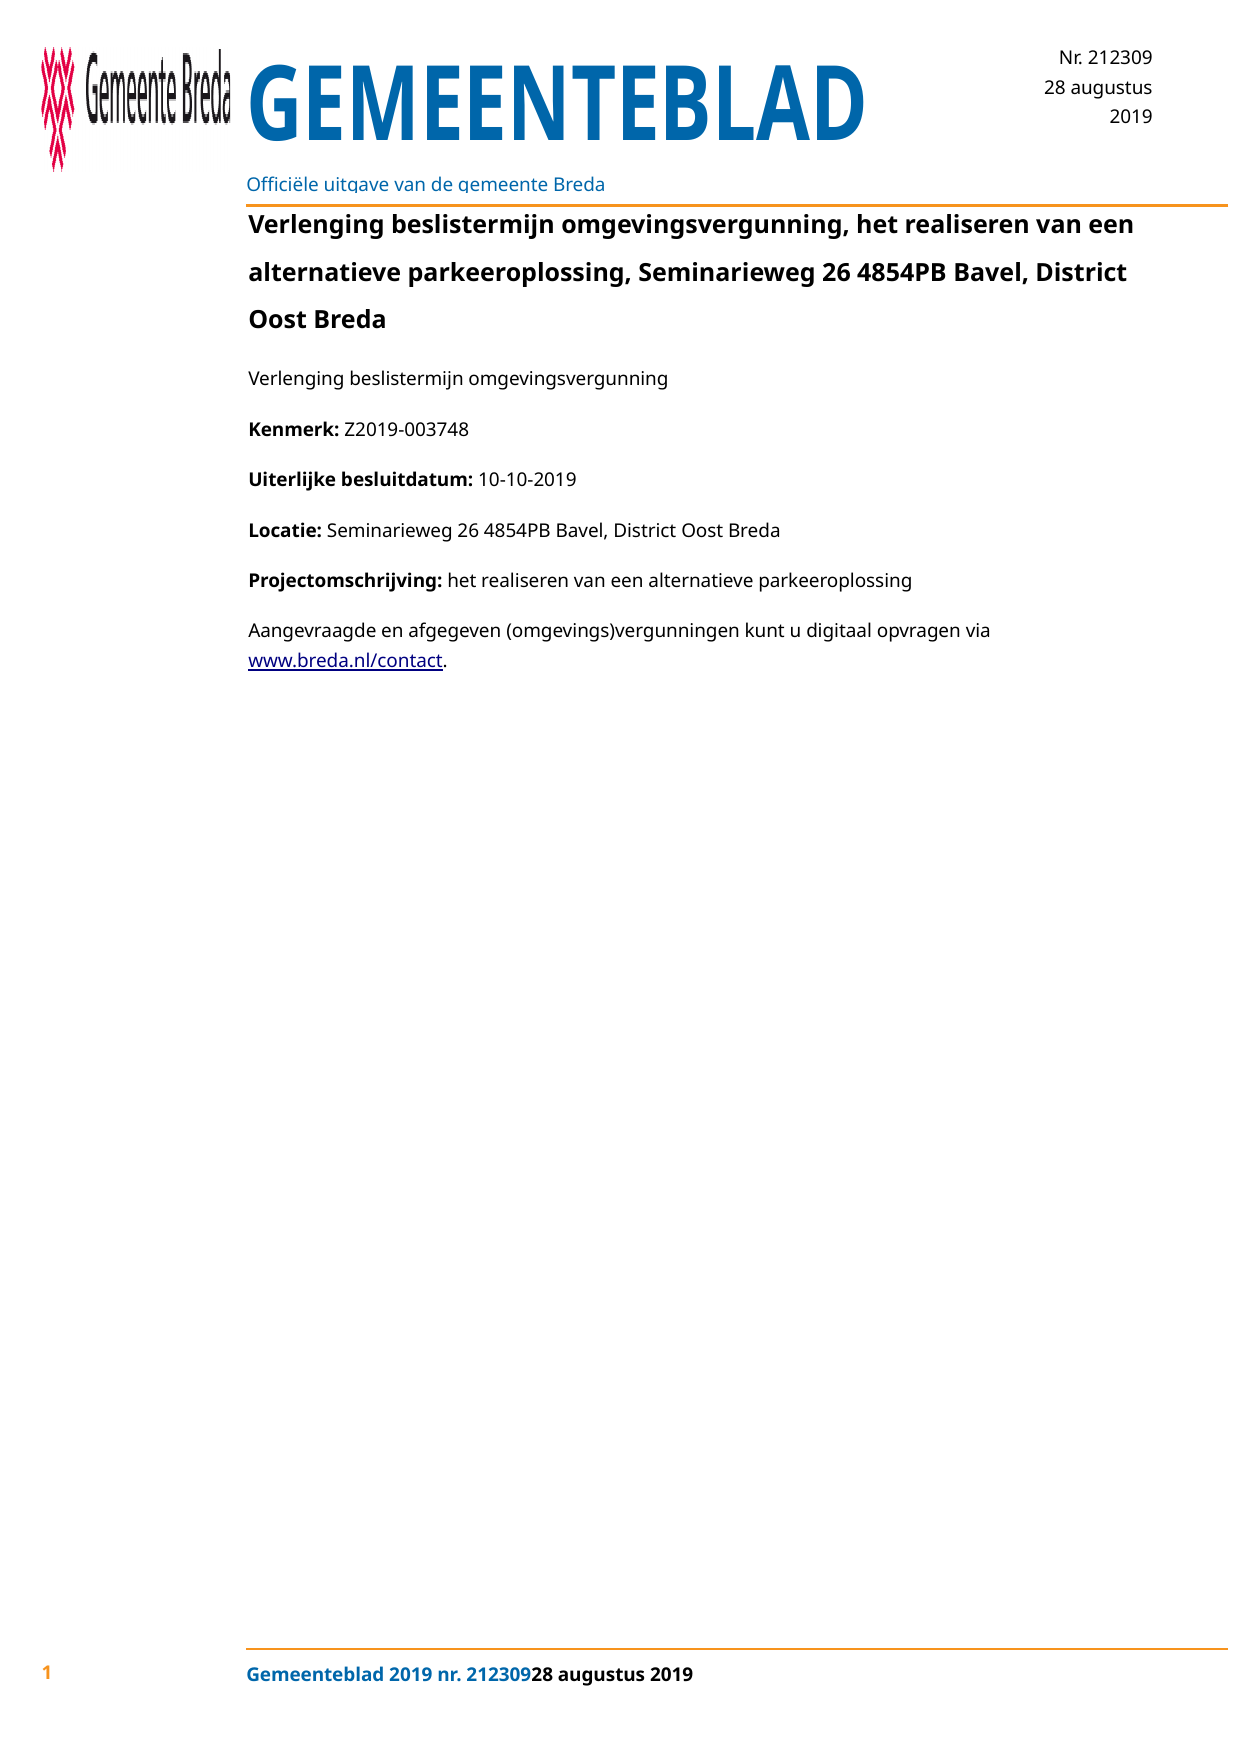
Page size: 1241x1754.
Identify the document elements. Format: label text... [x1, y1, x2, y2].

text Aangevraagde en afgegeven (omgevings)vergunningen kunt u digitaal opvragen via www.breda.nl/contact. [248, 618, 1152, 673]
text Kenmerk: Z2019-003748 [248, 416, 1152, 442]
text Verlenging beslistermijn omgevingsvergunning [248, 366, 1152, 391]
text Projectomschrijving: het realiseren van een alternatieve parkeeroplossing [248, 567, 1152, 593]
text Uiterlijke besluitdatum: 10-10-2019 [248, 466, 1152, 492]
text Verlenging beslistermijn omgevingsvergunning, het realiseren van een alternatieve parkeeroplossing, Seminarieweg 26 4854PB Bavel, District Oost Breda [248, 207, 1152, 336]
picture [41, 47, 231, 172]
text Locatie: Seminarieweg 26 4854PB Bavel, District Oost Breda [248, 517, 1152, 542]
